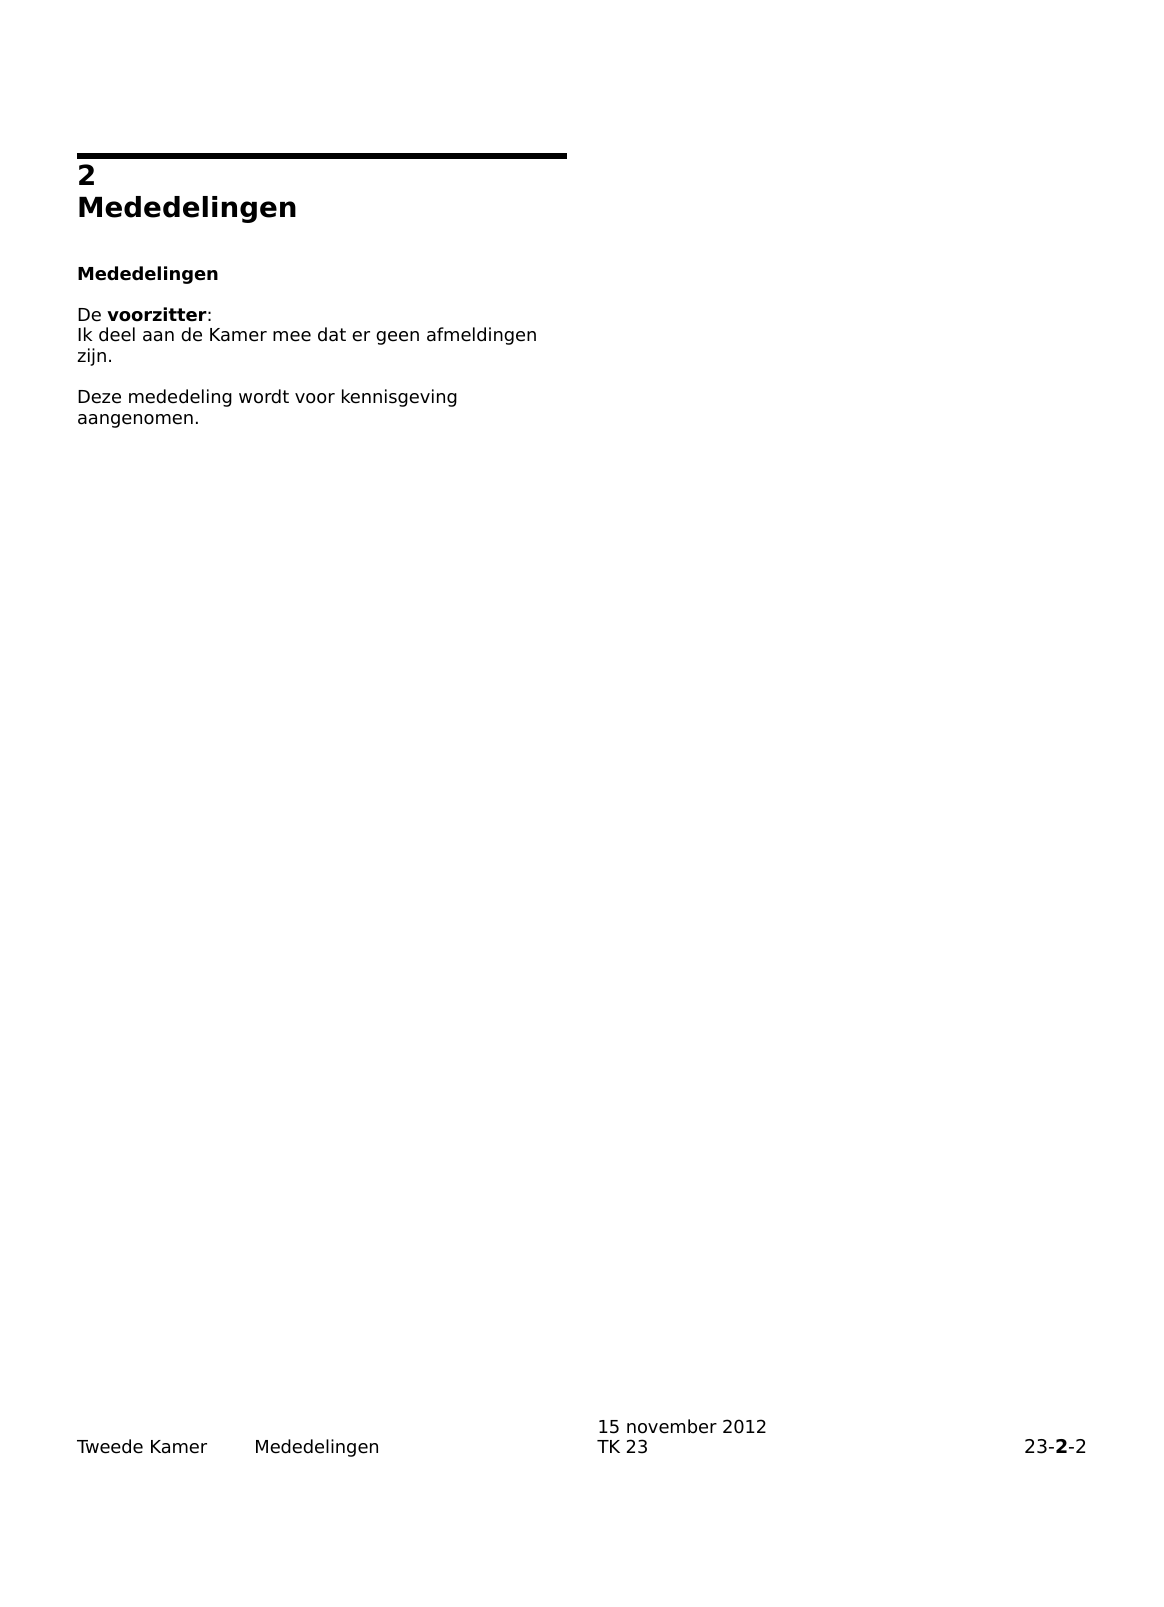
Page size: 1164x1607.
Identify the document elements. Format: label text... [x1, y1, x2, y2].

text Mededelingen [77, 264, 567, 284]
title 2 Mededelingen [77, 159, 567, 224]
text Deze mededeling wordt voor kennisgeving aangenomen. [77, 387, 567, 428]
text Ik deel aan de Kamer mee dat er geen afmeldingen zijn. [77, 325, 567, 367]
text De voorzitter: [77, 304, 567, 325]
